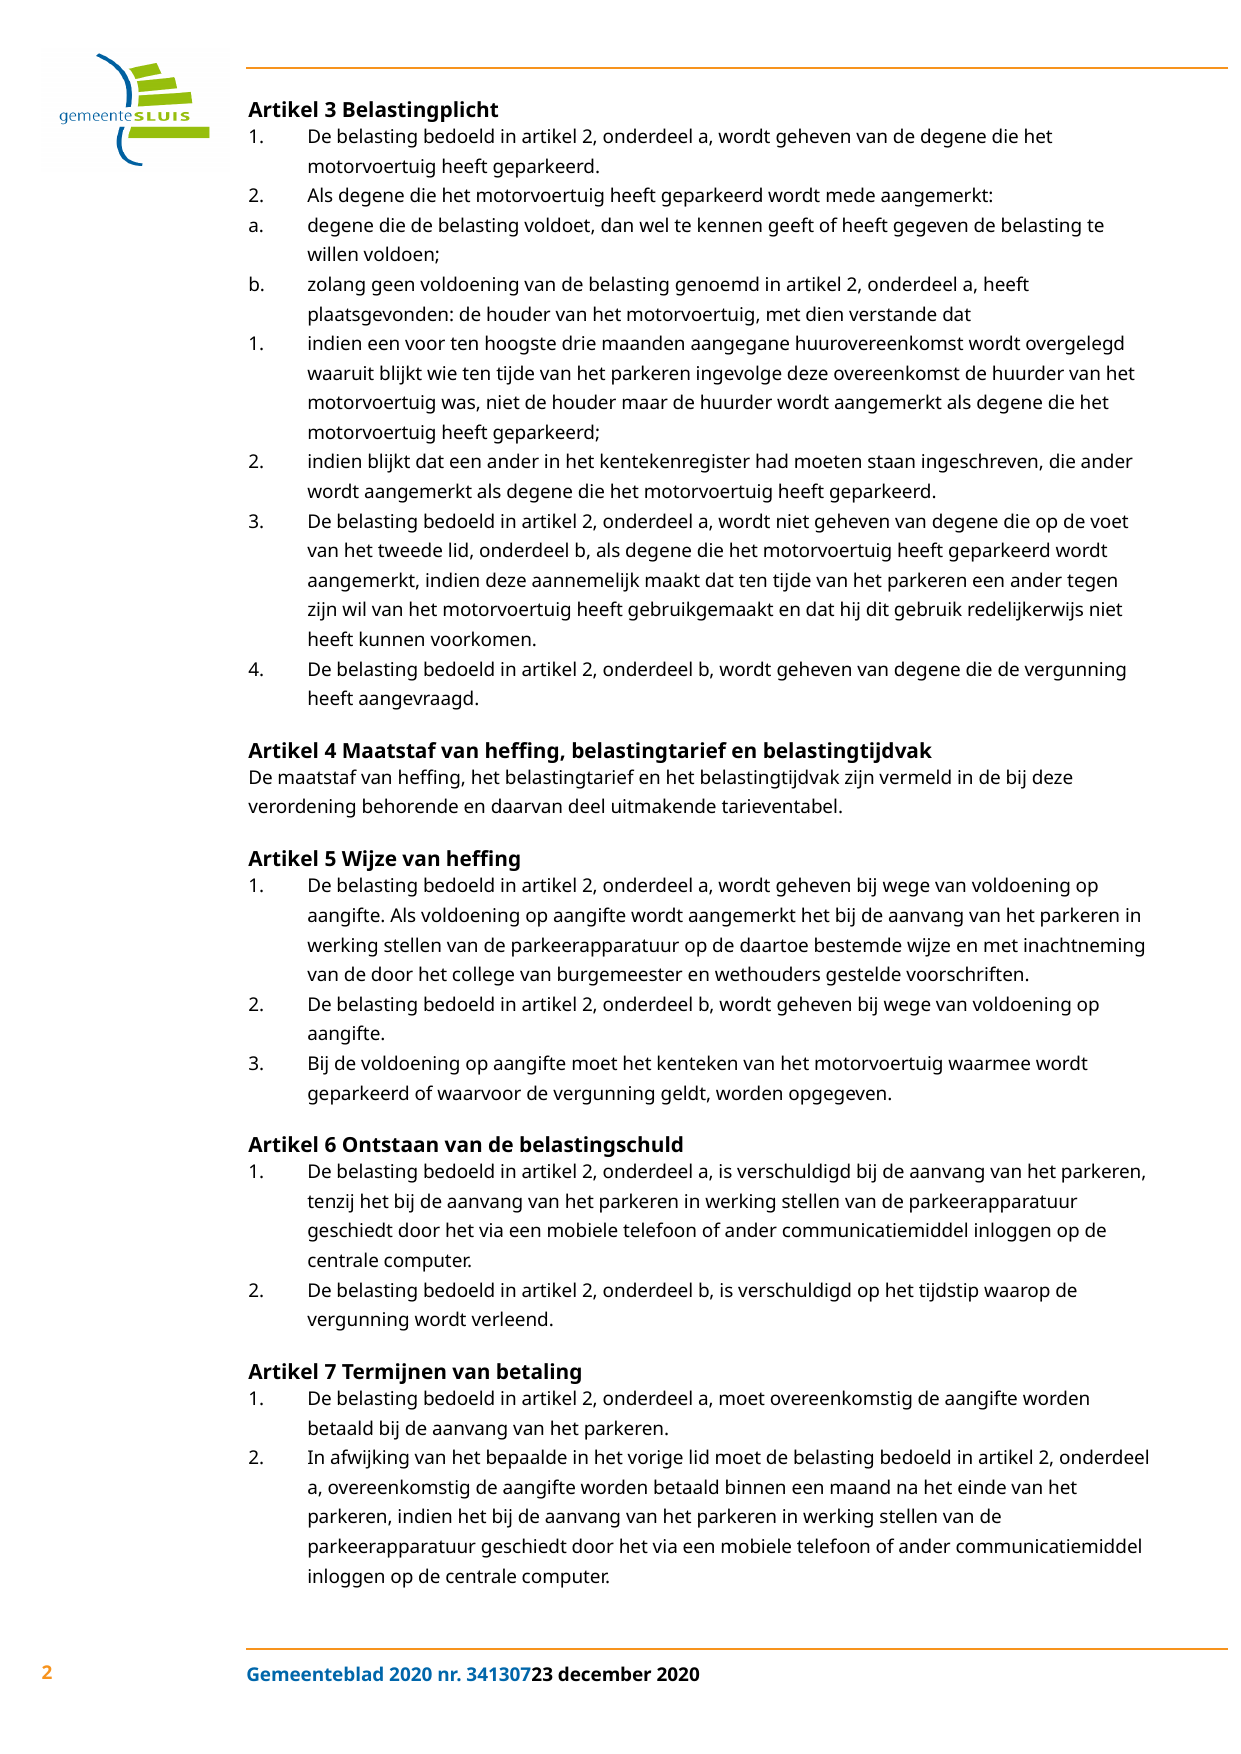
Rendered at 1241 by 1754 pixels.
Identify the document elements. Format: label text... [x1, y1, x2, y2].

list zolang geen voldoening van de belasting genoemd in artikel 2, onderdeel a, heeft plaatsgevonden: de houder van het motorvoertuig, met dien verstande dat [248, 271, 1152, 326]
text Artikel 4 Maatstaf van heffing, belastingtarief en belastingtijdvak [248, 736, 1152, 764]
list In afwijking van het bepaalde in het vorige lid moet de belasting bedoeld in artikel 2, onderdeel a, overeenkomstig de aangifte worden betaald binnen een maand na het einde van het parkeren, indien het bij de aanvang van het parkeren in werking stellen van de parkeerapparatuur geschiedt door het via een mobiele telefoon of ander communicatiemiddel inloggen op de centrale computer. [248, 1444, 1152, 1588]
list De belasting bedoeld in artikel 2, onderdeel b, wordt geheven bij wege van voldoening op aangifte. [248, 991, 1152, 1046]
list indien een voor ten hoogste drie maanden aangegane huurovereenkomst wordt overgelegd waaruit blijkt wie ten tijde van het parkeren ingevolge deze overeenkomst de huurder van het motorvoertuig was, niet de houder maar de huurder wordt aangemerkt als degene die het motorvoertuig heeft geparkeerd; [248, 330, 1152, 445]
list De belasting bedoeld in artikel 2, onderdeel a, wordt niet geheven van degene die op de voet van het tweede lid, onderdeel b, als degene die het motorvoertuig heeft geparkeerd wordt aangemerkt, indien deze aannemelijk maakt dat ten tijde van het parkeren een ander tegen zijn wil van het motorvoertuig heeft gebruikgemaakt en dat hij dit gebruik redelijkerwijs niet heeft kunnen voorkomen. [248, 508, 1152, 652]
list indien blijkt dat een ander in het kentekenregister had moeten staan ingeschreven, die ander wordt aangemerkt als degene die het motorvoertuig heeft geparkeerd. [248, 449, 1152, 504]
list Als degene die het motorvoertuig heeft geparkeerd wordt mede aangemerkt: [248, 182, 1152, 208]
list De belasting bedoeld in artikel 2, onderdeel a, is verschuldigd bij de aanvang van het parkeren, tenzij het bij de aanvang van het parkeren in werking stellen van de parkeerapparatuur geschiedt door het via een mobiele telefoon of ander communicatiemiddel inloggen op de centrale computer. [248, 1158, 1152, 1273]
list De belasting bedoeld in artikel 2, onderdeel a, wordt geheven bij wege van voldoening op aangifte. Als voldoening op aangifte wordt aangemerkt het bij de aanvang van het parkeren in werking stellen van de parkeerapparatuur op de daartoe bestemde wijze en met inachtneming van de door het college van burgemeester en wethouders gestelde voorschriften. [248, 873, 1152, 987]
list De belasting bedoeld in artikel 2, onderdeel a, wordt geheven van de degene die het motorvoertuig heeft geparkeerd. [248, 123, 1152, 178]
list Bij de voldoening op aangifte moet het kenteken van het motorvoertuig waarmee wordt geparkeerd of waarvoor de vergunning geldt, worden opgegeven. [248, 1050, 1152, 1105]
text De maatstaf van heffing, het belastingtarief en het belastingtijdvak zijn vermeld in de bij deze verordening behorende en daarvan deel uitmakende tarieventabel. [248, 764, 1152, 819]
text Artikel 6 Ontstaan van de belastingschuld [248, 1130, 1152, 1158]
text Artikel 5 Wijze van heffing [248, 844, 1152, 873]
list degene die de belasting voldoet, dan wel te kennen geeft of heeft gegeven de belasting te willen voldoen; [248, 212, 1152, 267]
list De belasting bedoeld in artikel 2, onderdeel b, wordt geheven van degene die de vergunning heeft aangevraagd. [248, 656, 1152, 711]
picture [41, 47, 231, 172]
text Artikel 3 Belastingplicht [248, 95, 1152, 123]
text Artikel 7 Termijnen van betaling [248, 1357, 1152, 1385]
list De belasting bedoeld in artikel 2, onderdeel a, moet overeenkomstig de aangifte worden betaald bij de aanvang van het parkeren. [248, 1385, 1152, 1441]
list De belasting bedoeld in artikel 2, onderdeel b, is verschuldigd op het tijdstip waarop de vergunning wordt verleend. [248, 1277, 1152, 1332]
